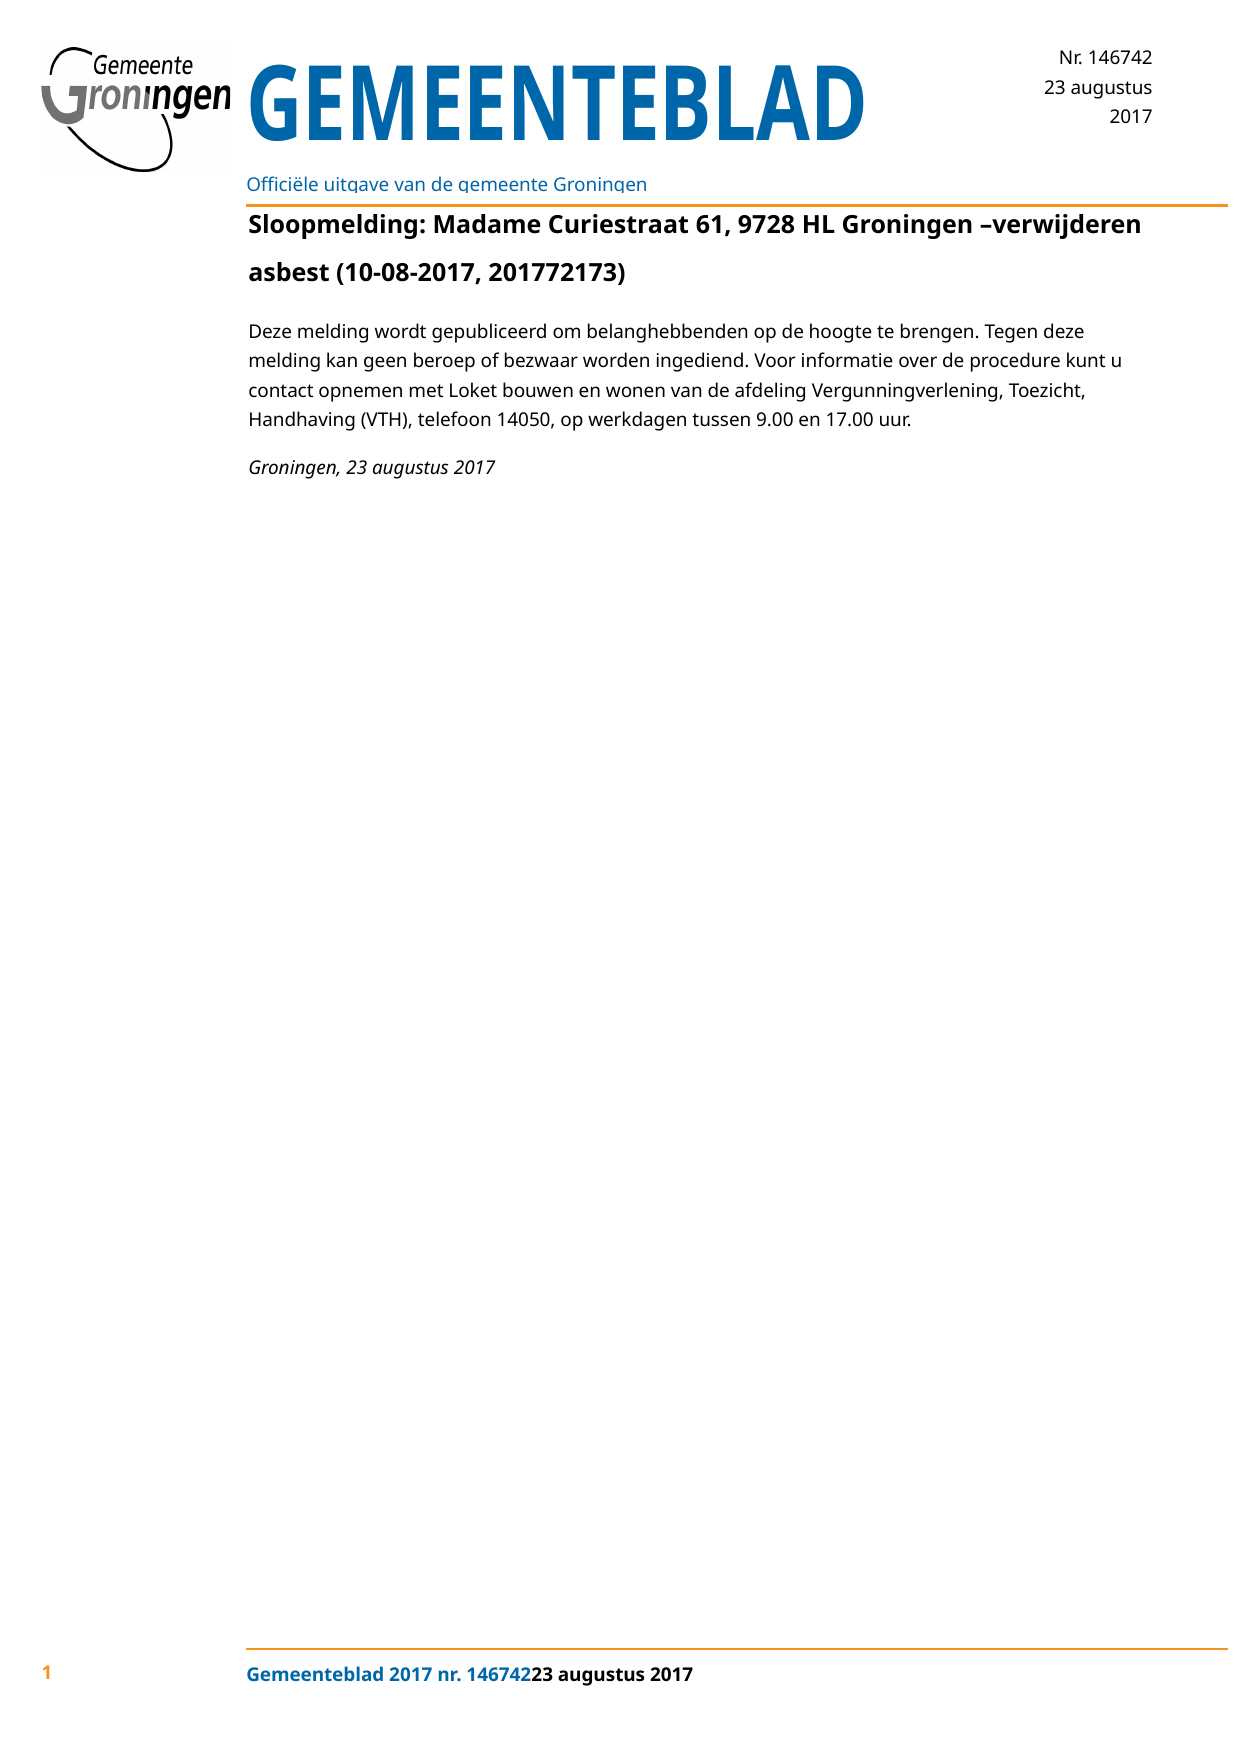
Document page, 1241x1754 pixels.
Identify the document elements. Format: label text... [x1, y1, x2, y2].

text Sloopmelding: Madame Curiestraat 61, 9728 HL Groningen –verwijderen asbest (10-08-2017, 201772173) [248, 207, 1152, 288]
text Deze melding wordt gepubliceerd om belanghebbenden op de hoogte te brengen. Tegen deze melding kan geen beroep of bezwaar worden ingediend. Voor informatie over de procedure kunt u contact opnemen met Loket bouwen en wonen van de afdeling Vergunningverlening, Toezicht, Handhaving (VTH), telefoon 14050, op werkdagen tussen 9.00 en 17.00 uur. [248, 318, 1152, 432]
picture [41, 47, 231, 172]
text Groningen, 23 augustus 2017 [248, 454, 1152, 480]
